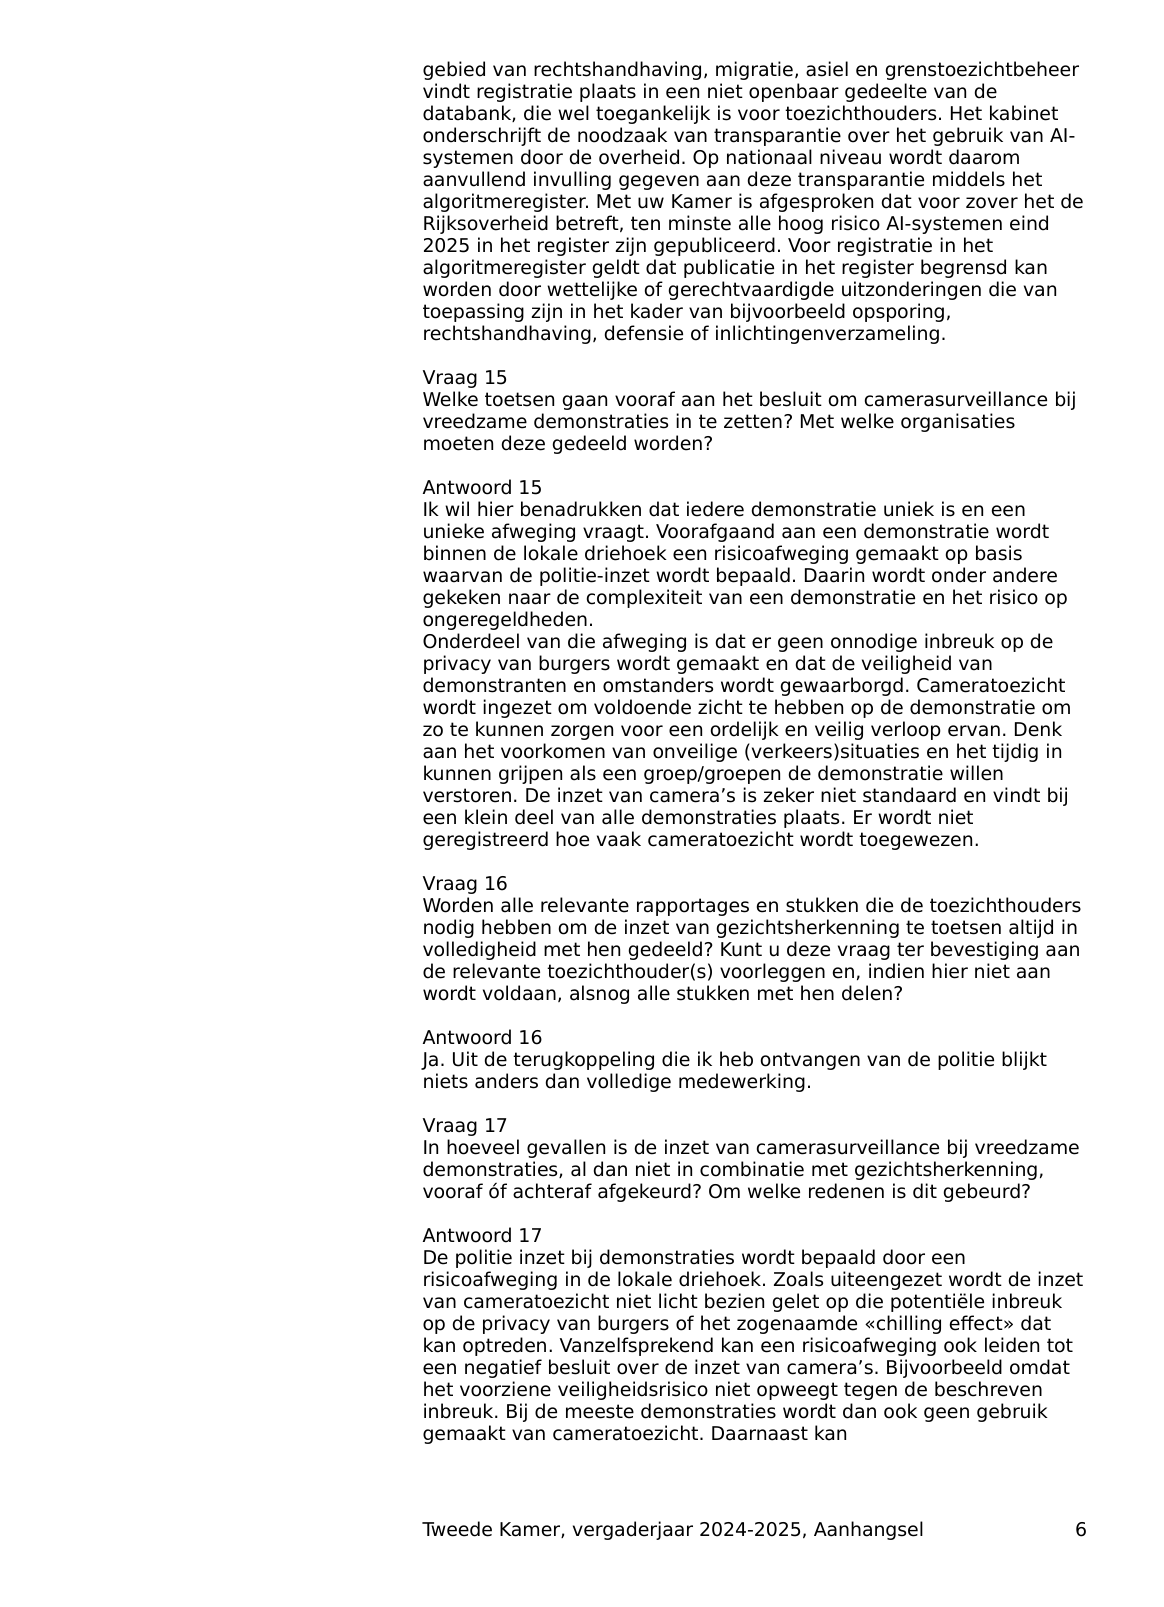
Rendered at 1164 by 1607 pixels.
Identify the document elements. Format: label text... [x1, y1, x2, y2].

text Ik wil hier benadrukken dat iedere demonstratie uniek is en een unieke afweging vraagt. Voorafgaand aan een demonstratie wordt binnen de lokale driehoek een risicoafweging gemaakt op basis waarvan de politie-inzet wordt bepaald. Daarin wordt onder andere gekeken naar de complexiteit van een demonstratie en het risico op ongeregeldheden. [422, 499, 1087, 631]
text Vraag 15 [422, 367, 1087, 389]
text Worden alle relevante rapportages en stukken die de toezichthouders nodig hebben om de inzet van gezichtsherkenning te toetsen altijd in volledigheid met hen gedeeld? Kunt u deze vraag ter bevestiging aan de relevante toezichthouder(s) voorleggen en, indien hier niet aan wordt voldaan, alsnog alle stukken met hen delen? [422, 895, 1087, 1005]
text De politie inzet bij demonstraties wordt bepaald door een risicoafweging in de lokale driehoek. Zoals uiteengezet wordt de inzet van cameratoezicht niet licht bezien gelet op die potentiële inbreuk op de privacy van burgers of het zogenaamde «chilling effect» dat kan optreden. Vanzelfsprekend kan een risicoafweging ook leiden tot een negatief besluit over de inzet van camera’s. Bijvoorbeeld omdat het voorziene veiligheidsrisico niet opweegt tegen de beschreven inbreuk. Bij de meeste demonstraties wordt dan ook geen gebruik gemaakt van cameratoezicht. Daarnaast kan [422, 1247, 1087, 1445]
text Ja. Uit de terugkoppeling die ik heb ontvangen van de politie blijkt niets anders dan volledige medewerking. [422, 1049, 1087, 1093]
text Antwoord 16 [422, 1027, 1087, 1049]
text Vraag 16 [422, 873, 1087, 895]
text Antwoord 15 [422, 477, 1087, 499]
text Vraag 17 [422, 1115, 1087, 1137]
text Antwoord 17 [422, 1225, 1087, 1247]
text Welke toetsen gaan vooraf aan het besluit om camerasurveillance bij vreedzame demonstraties in te zetten? Met welke organisaties moeten deze gedeeld worden? [422, 389, 1087, 455]
text gebied van rechtshandhaving, migratie, asiel en grenstoezichtbeheer vindt registratie plaats in een niet openbaar gedeelte van de databank, die wel toegankelijk is voor toezichthouders. Het kabinet onderschrijft de noodzaak van transparantie over het gebruik van AI-systemen door de overheid. Op nationaal niveau wordt daarom aanvullend invulling gegeven aan deze transparantie middels het algoritmeregister. Met uw Kamer is afgesproken dat voor zover het de Rijksoverheid betreft, ten minste alle hoog risico AI-systemen eind 2025 in het register zijn gepubliceerd. Voor registratie in het algoritmeregister geldt dat publicatie in het register begrensd kan worden door wettelijke of gerechtvaardigde uitzonderingen die van toepassing zijn in het kader van bijvoorbeeld opsporing, rechtshandhaving, defensie of inlichtingenverzameling. [422, 59, 1087, 345]
text In hoeveel gevallen is de inzet van camerasurveillance bij vreedzame demonstraties, al dan niet in combinatie met gezichtsherkenning, vooraf óf achteraf afgekeurd? Om welke redenen is dit gebeurd? [422, 1137, 1087, 1203]
text Onderdeel van die afweging is dat er geen onnodige inbreuk op de privacy van burgers wordt gemaakt en dat de veiligheid van demonstranten en omstanders wordt gewaarborgd. Cameratoezicht wordt ingezet om voldoende zicht te hebben op de demonstratie om zo te kunnen zorgen voor een ordelijk en veilig verloop ervan. Denk aan het voorkomen van onveilige (verkeers)situaties en het tijdig in kunnen grijpen als een groep/groepen de demonstratie willen verstoren. De inzet van camera’s is zeker niet standaard en vindt bij een klein deel van alle demonstraties plaats. Er wordt niet geregistreerd hoe vaak cameratoezicht wordt toegewezen. [422, 631, 1087, 851]
